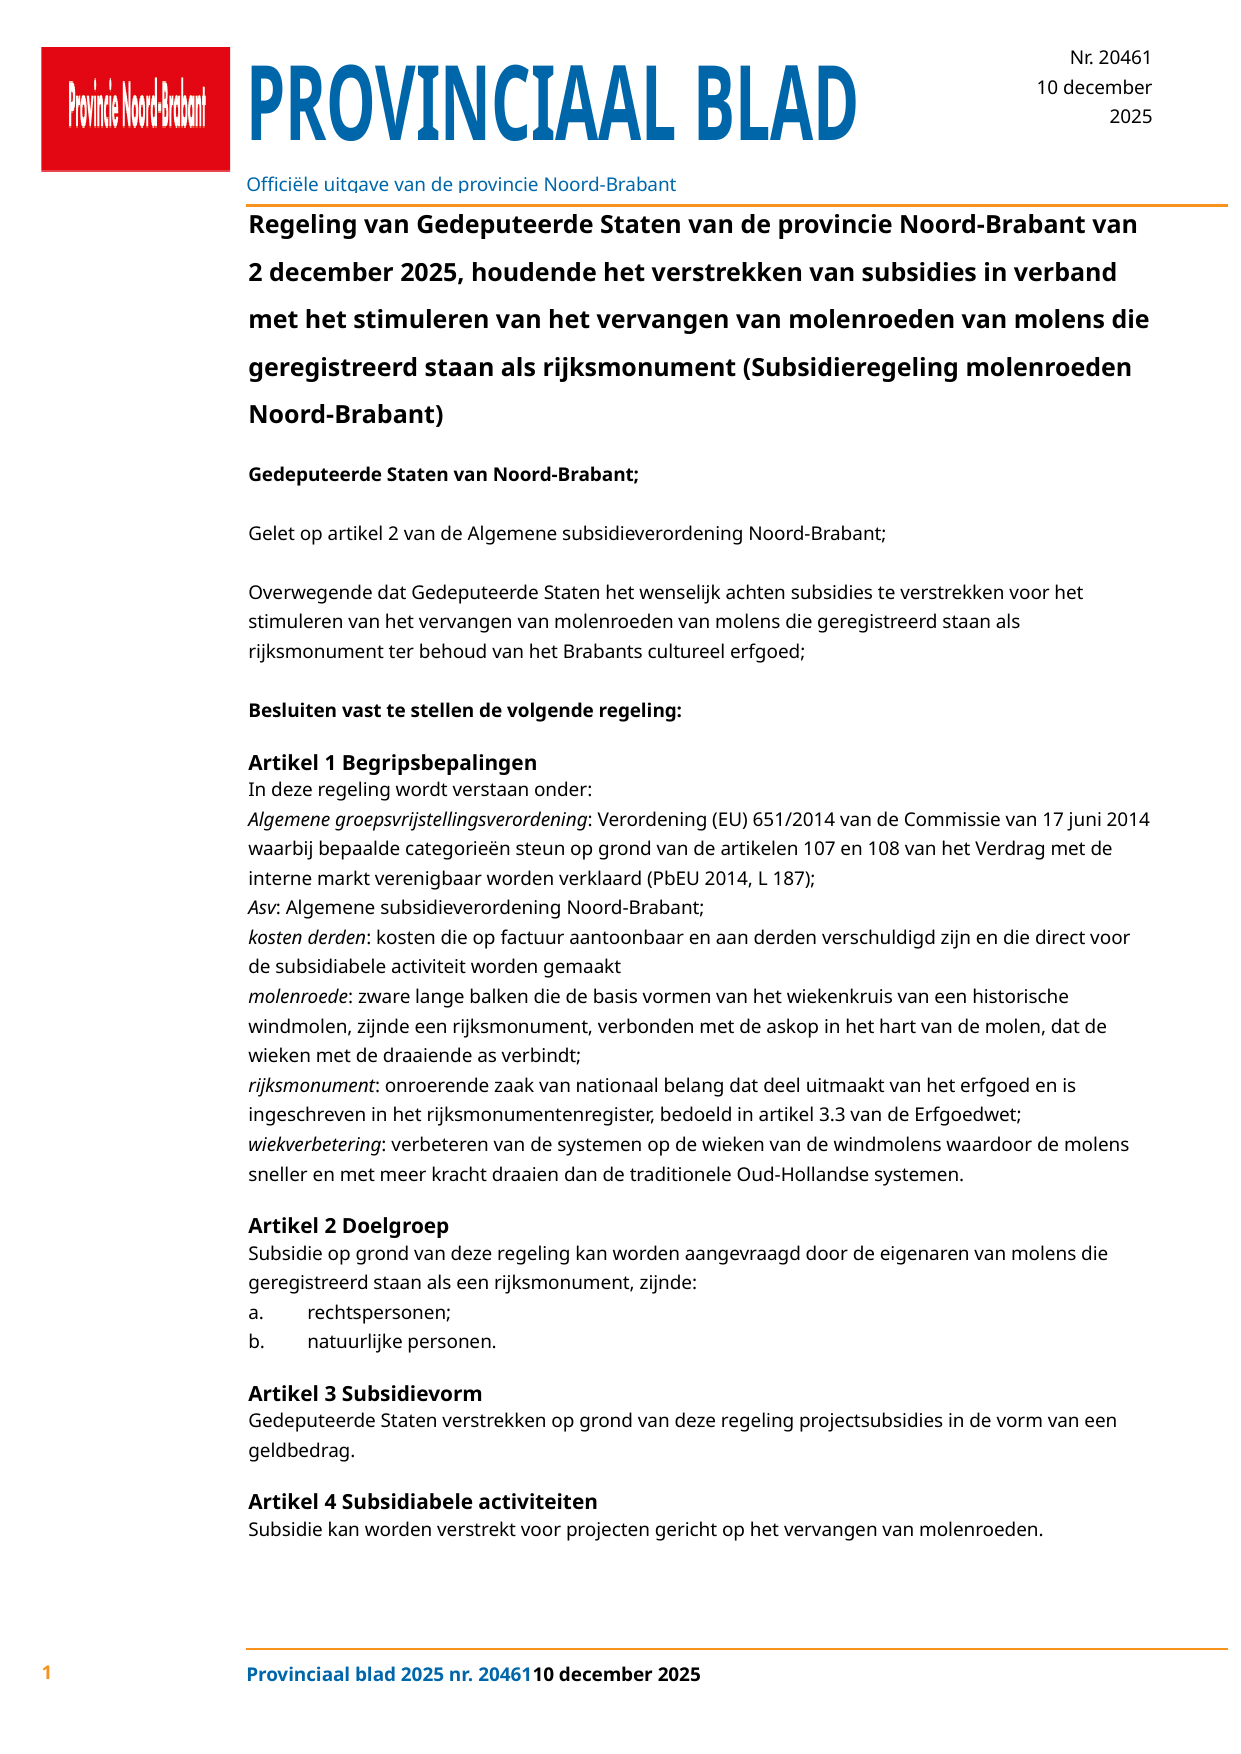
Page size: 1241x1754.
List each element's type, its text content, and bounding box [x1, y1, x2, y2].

text Subsidie kan worden verstrekt voor projecten gericht op het vervangen van molenroeden. [248, 1516, 1152, 1541]
text Artikel 4 Subsidiabele activiteiten [248, 1487, 1152, 1516]
text kosten derden: kosten die op factuur aantoonbaar en aan derden verschuldigd zijn en die direct voor de subsidiabele activiteit worden gemaakt [248, 924, 1152, 979]
text In deze regeling wordt verstaan onder: [248, 776, 1152, 802]
text molenroede: zware lange balken die de basis vormen van het wiekenkruis van een historische windmolen, zijnde een rijksmonument, verbonden met de askop in het hart van de molen, dat de wieken met de draaiende as verbindt; [248, 983, 1152, 1068]
text Artikel 2 Doelgroep [248, 1211, 1152, 1240]
text rijksmonument: onroerende zaak van nationaal belang dat deel uitmaakt van het erfgoed en is ingeschreven in het rijksmonumentenregister, bedoeld in artikel 3.3 van de Erfgoedwet; [248, 1072, 1152, 1127]
text Overwegende dat Gedeputeerde Staten het wenselijk achten subsidies te verstrekken voor het stimuleren van het vervangen van molenroeden van molens die geregistreerd staan als rijksmonument ter behoud van het Brabants cultureel erfgoed; [248, 579, 1152, 664]
text Subsidie op grond van deze regeling kan worden aangevraagd door de eigenaren van molens die geregistreerd staan als een rijksmonument, zijnde: [248, 1240, 1152, 1295]
text Artikel 1 Begripsbepalingen [248, 748, 1152, 776]
list rechtspersonen; [248, 1299, 1152, 1324]
list natuurlijke personen. [248, 1328, 1152, 1354]
text Algemene groepsvrijstellingsverordening: Verordening (EU) 651/2014 van de Commissie van 17 juni 2014 waarbij bepaalde categorieën steun op grond van de artikelen 107 en 108 van het Verdrag met de interne markt verenigbaar worden verklaard (PbEU 2014, L 187); [248, 806, 1152, 891]
text Besluiten vast te stellen de volgende regeling: [248, 697, 1152, 723]
text Gelet op artikel 2 van de Algemene subsidieverordening Noord-Brabant; [248, 520, 1152, 546]
picture [41, 47, 231, 172]
text Artikel 3 Subsidievorm [248, 1379, 1152, 1407]
text Gedeputeerde Staten van Noord-Brabant; [248, 461, 1152, 486]
text Asv: Algemene subsidieverordening Noord-Brabant; [248, 894, 1152, 920]
text wiekverbetering: verbeteren van de systemen op de wieken van de windmolens waardoor de molens sneller en met meer kracht draaien dan de traditionele Oud-Hollandse systemen. [248, 1131, 1152, 1187]
text Regeling van Gedeputeerde Staten van de provincie Noord-Brabant van 2 december 2025, houdende het verstrekken van subsidies in verband met het stimuleren van het vervangen van molenroeden van molens die geregistreerd staan als rijksmonument (Subsidieregeling molenroeden Noord-Brabant) [248, 207, 1152, 431]
text Gedeputeerde Staten verstrekken op grond van deze regeling projectsubsidies in de vorm van een geldbedrag. [248, 1407, 1152, 1463]
